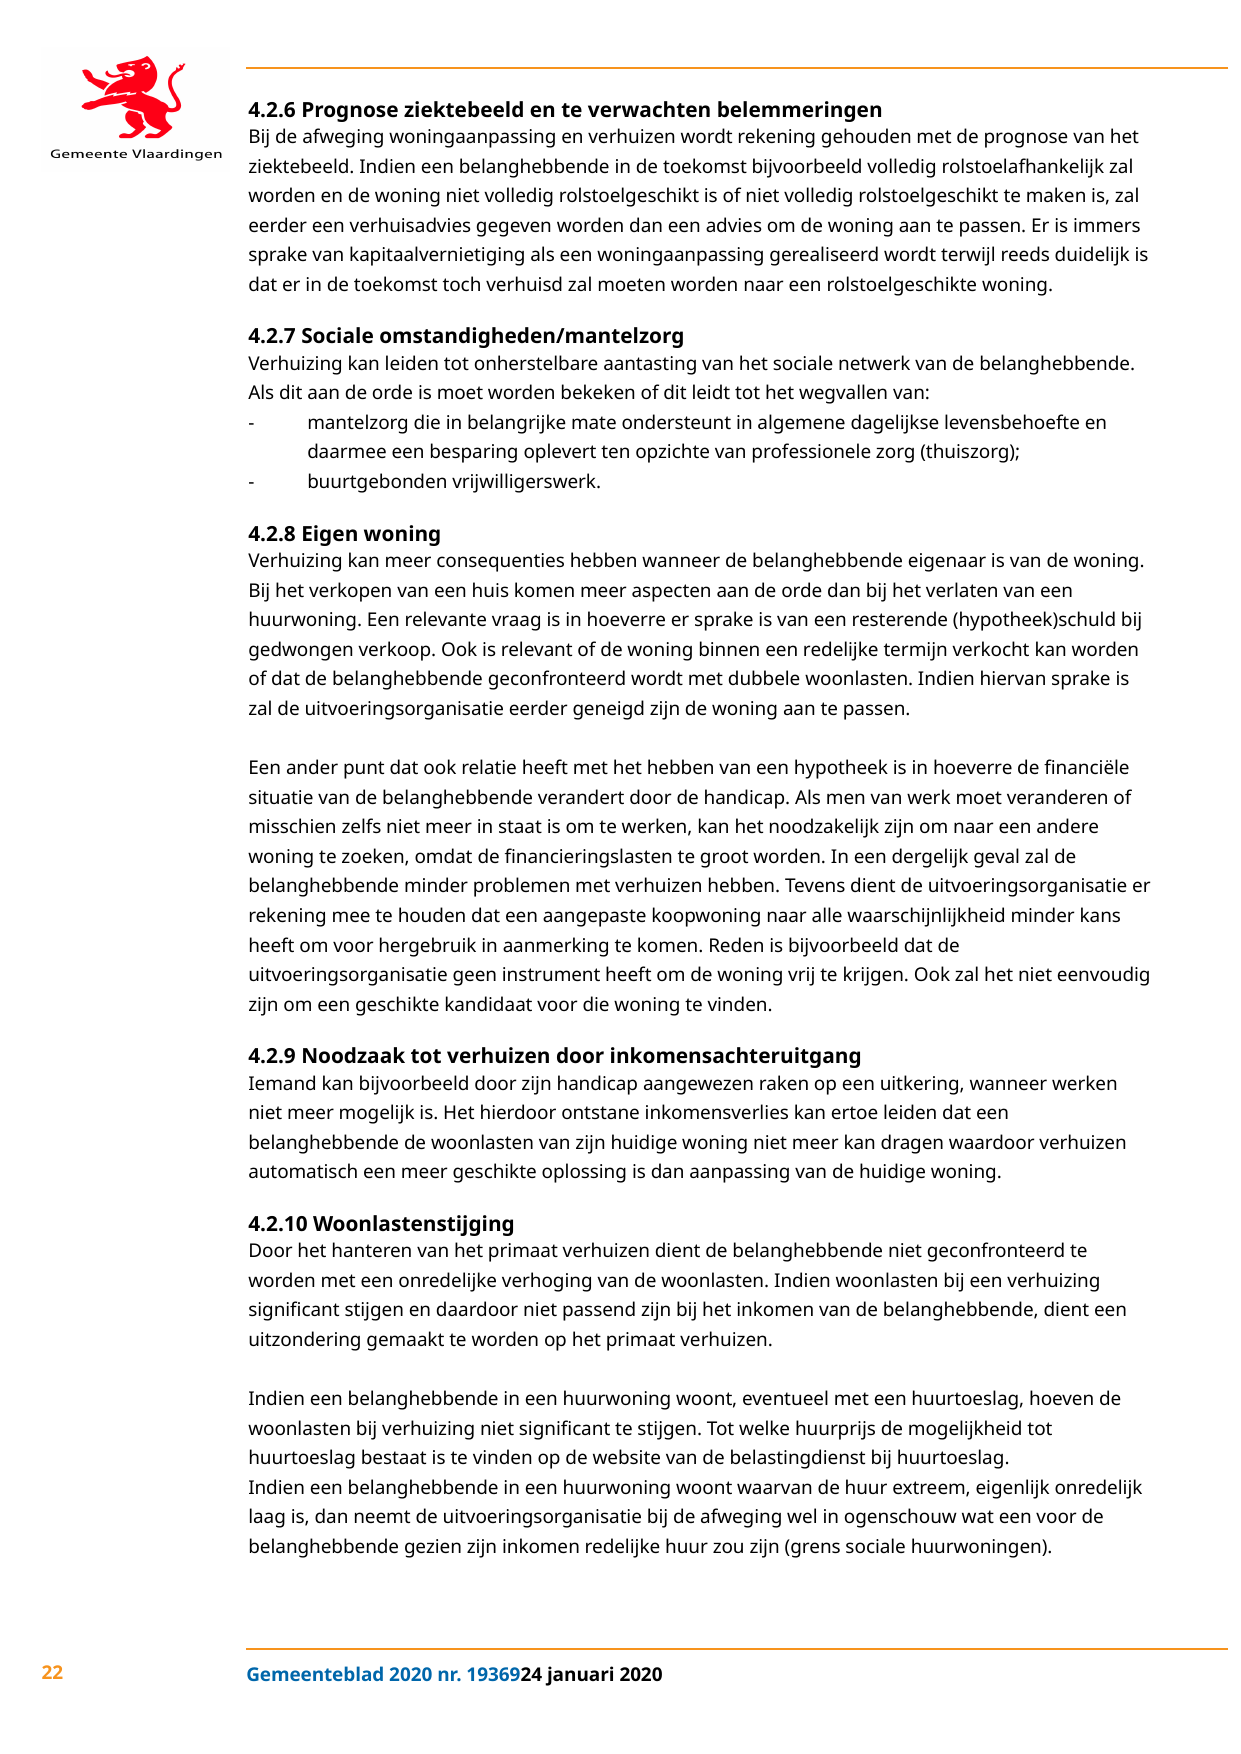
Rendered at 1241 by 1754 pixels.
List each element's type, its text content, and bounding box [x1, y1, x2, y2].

text 4.2.6 Prognose ziektebeeld en te verwachten belemmeringen [248, 95, 1152, 123]
text Iemand kan bijvoorbeeld door zijn handicap aangewezen raken op een uitkering, wanneer werken niet meer mogelijk is. Het hierdoor ontstane inkomensverlies kan ertoe leiden dat een belanghebbende de woonlasten van zijn huidige woning niet meer kan dragen waardoor verhuizen automatisch een meer geschikte oplossing is dan aanpassing van de huidige woning. [248, 1070, 1152, 1184]
text Een ander punt dat ook relatie heeft met het hebben van een hypotheek is in hoeverre de financiële situatie van de belanghebbende verandert door de handicap. Als men van werk moet veranderen of misschien zelfs niet meer in staat is om te werken, kan het noodzakelijk zijn om naar een andere woning te zoeken, omdat de financieringslasten te groot worden. In een dergelijk geval zal de belanghebbende minder problemen met verhuizen hebben. Tevens dient de uitvoeringsorganisatie er rekening mee te houden dat een aangepaste koopwoning naar alle waarschijnlijkheid minder kans heeft om voor hergebruik in aanmerking te komen. Reden is bijvoorbeeld dat de uitvoeringsorganisatie geen instrument heeft om de woning vrij te krijgen. Ook zal het niet eenvoudig zijn om een geschikte kandidaat voor die woning te vinden. [248, 754, 1152, 1017]
text 4.2.10 Woonlastenstijging [248, 1209, 1152, 1237]
text Bij het verkopen van een huis komen meer aspecten aan de orde dan bij het verlaten van een huurwoning. Een relevante vraag is in hoeverre er sprake is van een resterende (hypotheek)schuld bij gedwongen verkoop. Ook is relevant of de woning binnen een redelijke termijn verkocht kan worden of dat de belanghebbende geconfronteerd wordt met dubbele woonlasten. Indien hiervan sprake is zal de uitvoeringsorganisatie eerder geneigd zijn de woning aan te passen. [248, 577, 1152, 721]
text Door het hanteren van het primaat verhuizen dient de belanghebbende niet geconfronteerd te worden met een onredelijke verhoging van de woonlasten. Indien woonlasten bij een verhuizing significant stijgen en daardoor niet passend zijn bij het inkomen van de belanghebbende, dient een uitzondering gemaakt te worden op het primaat verhuizen. [248, 1237, 1152, 1352]
text 4.2.8 Eigen woning [248, 519, 1152, 547]
text 4.2.7 Sociale omstandigheden/mantelzorg [248, 322, 1152, 350]
text Bij de afweging woningaanpassing en verhuizen wordt rekening gehouden met de prognose van het ziektebeeld. Indien een belanghebbende in de toekomst bijvoorbeeld volledig rolstoelafhankelijk zal worden en de woning niet volledig rolstoelgeschikt is of niet volledig rolstoelgeschikt te maken is, zal eerder een verhuisadvies gegeven worden dan een advies om de woning aan te passen. Er is immers sprake van kapitaalvernietiging als een woningaanpassing gerealiseerd wordt terwijl reeds duidelijk is dat er in de toekomst toch verhuisd zal moeten worden naar een rolstoelgeschikte woning. [248, 123, 1152, 297]
text Verhuizing kan meer consequenties hebben wanneer de belanghebbende eigenaar is van de woning. [248, 547, 1152, 573]
list mantelzorg die in belangrijke mate ondersteunt in algemene dagelijkse levensbehoefte en daarmee een besparing oplevert ten opzichte van professionele zorg (thuiszorg); [248, 409, 1152, 464]
text 4.2.9 Noodzaak tot verhuizen door inkomensachteruitgang [248, 1041, 1152, 1070]
text Verhuizing kan leiden tot onherstelbare aantasting van het sociale netwerk van de belanghebbende. Als dit aan de orde is moet worden bekeken of dit leidt tot het wegvallen van: [248, 350, 1152, 405]
text Indien een belanghebbende in een huurwoning woont, eventueel met een huurtoeslag, hoeven de woonlasten bij verhuizing niet significant te stijgen. Tot welke huurprijs de mogelijkheid tot huurtoeslag bestaat is te vinden op de website van de belastingdienst bij huurtoeslag. [248, 1385, 1152, 1470]
text Indien een belanghebbende in een huurwoning woont waarvan de huur extreem, eigenlijk onredelijk laag is, dan neemt de uitvoeringsorganisatie bij de afweging wel in ogenschouw wat een voor de belanghebbende gezien zijn inkomen redelijke huur zou zijn (grens sociale huurwoningen). [248, 1474, 1152, 1559]
picture [41, 47, 231, 172]
list buurtgebonden vrijwilligerswerk. [248, 468, 1152, 494]
